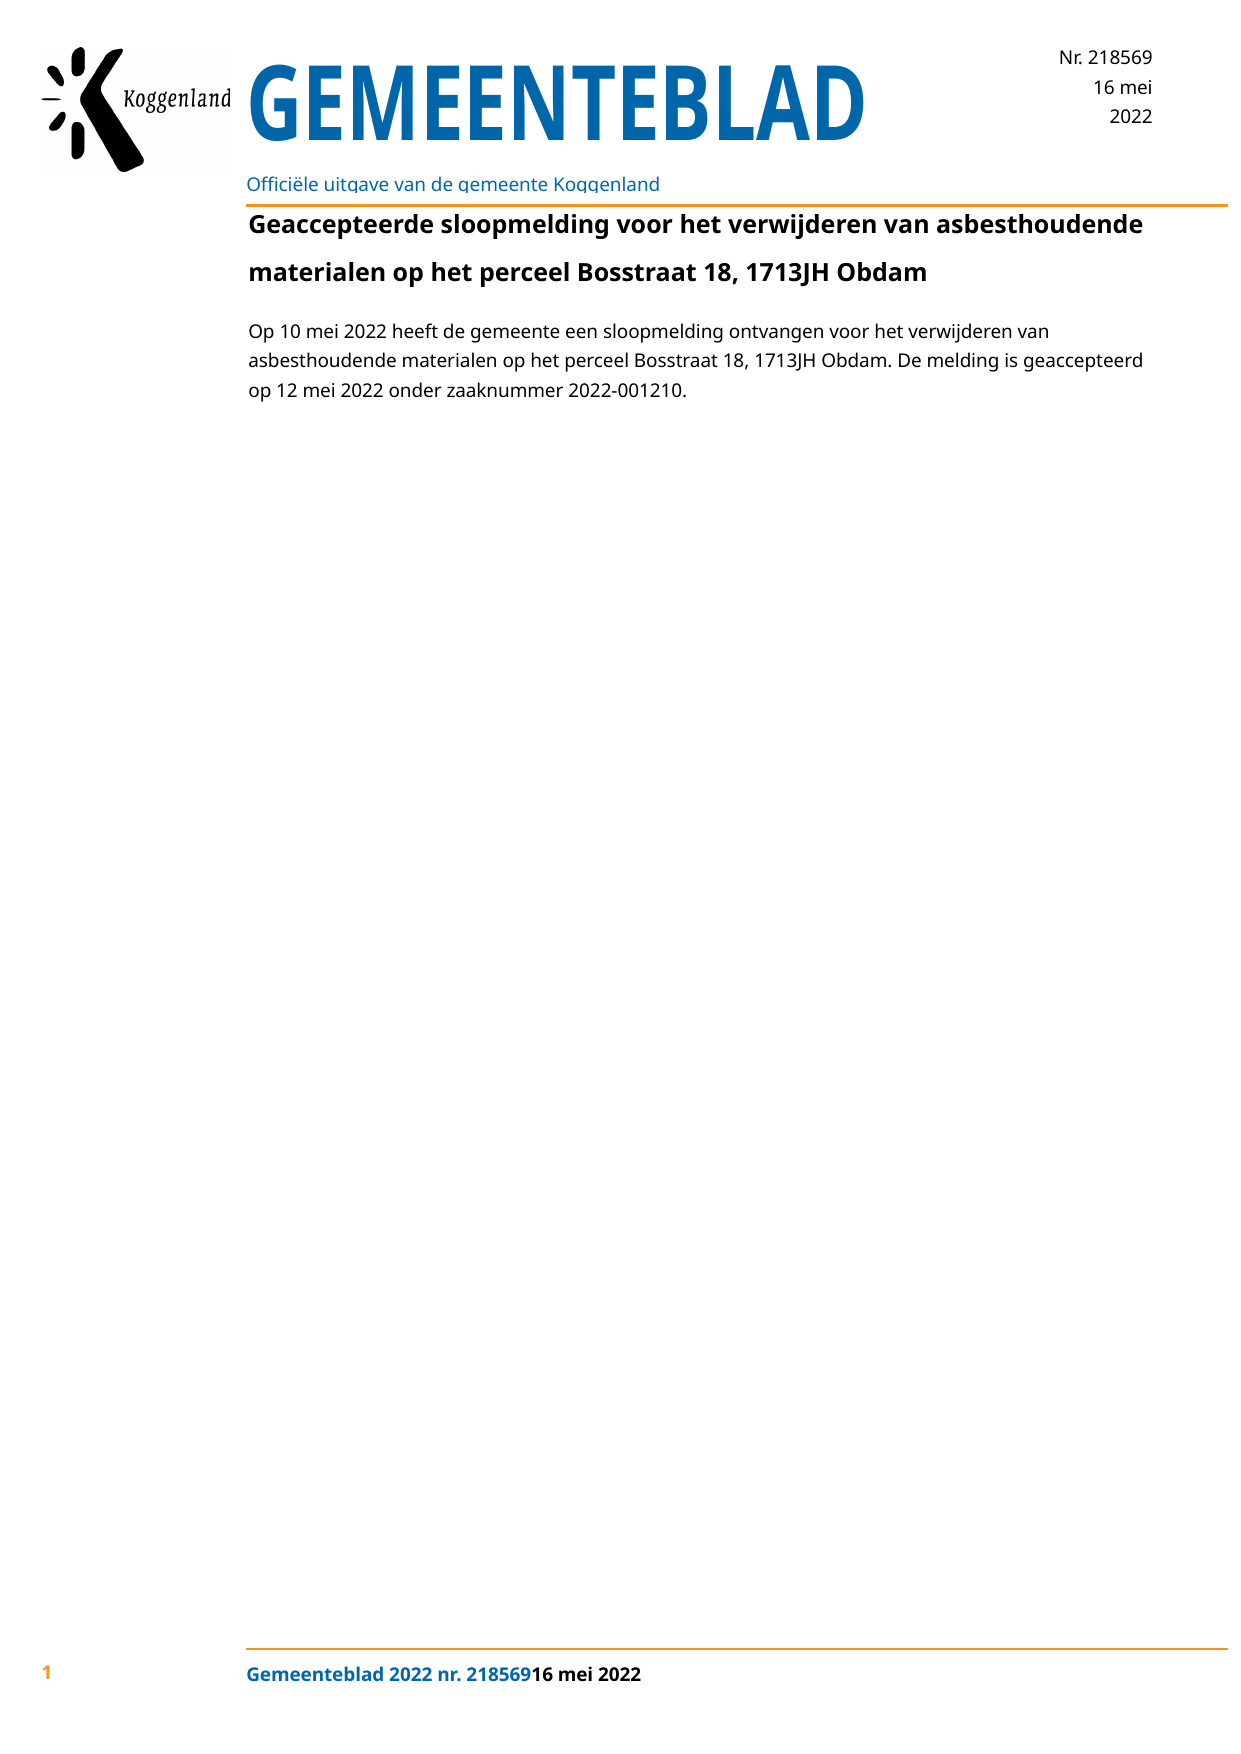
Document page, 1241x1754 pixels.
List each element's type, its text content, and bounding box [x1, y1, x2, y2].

picture [41, 47, 231, 172]
text Geaccepteerde sloopmelding voor het verwijderen van asbesthoudende materialen op het perceel Bosstraat 18, 1713JH Obdam [248, 207, 1152, 288]
text Op 10 mei 2022 heeft de gemeente een sloopmelding ontvangen voor het verwijderen van asbesthoudende materialen op het perceel Bosstraat 18, 1713JH Obdam. De melding is geaccepteerd op 12 mei 2022 onder zaaknummer 2022-001210. [248, 318, 1152, 403]
